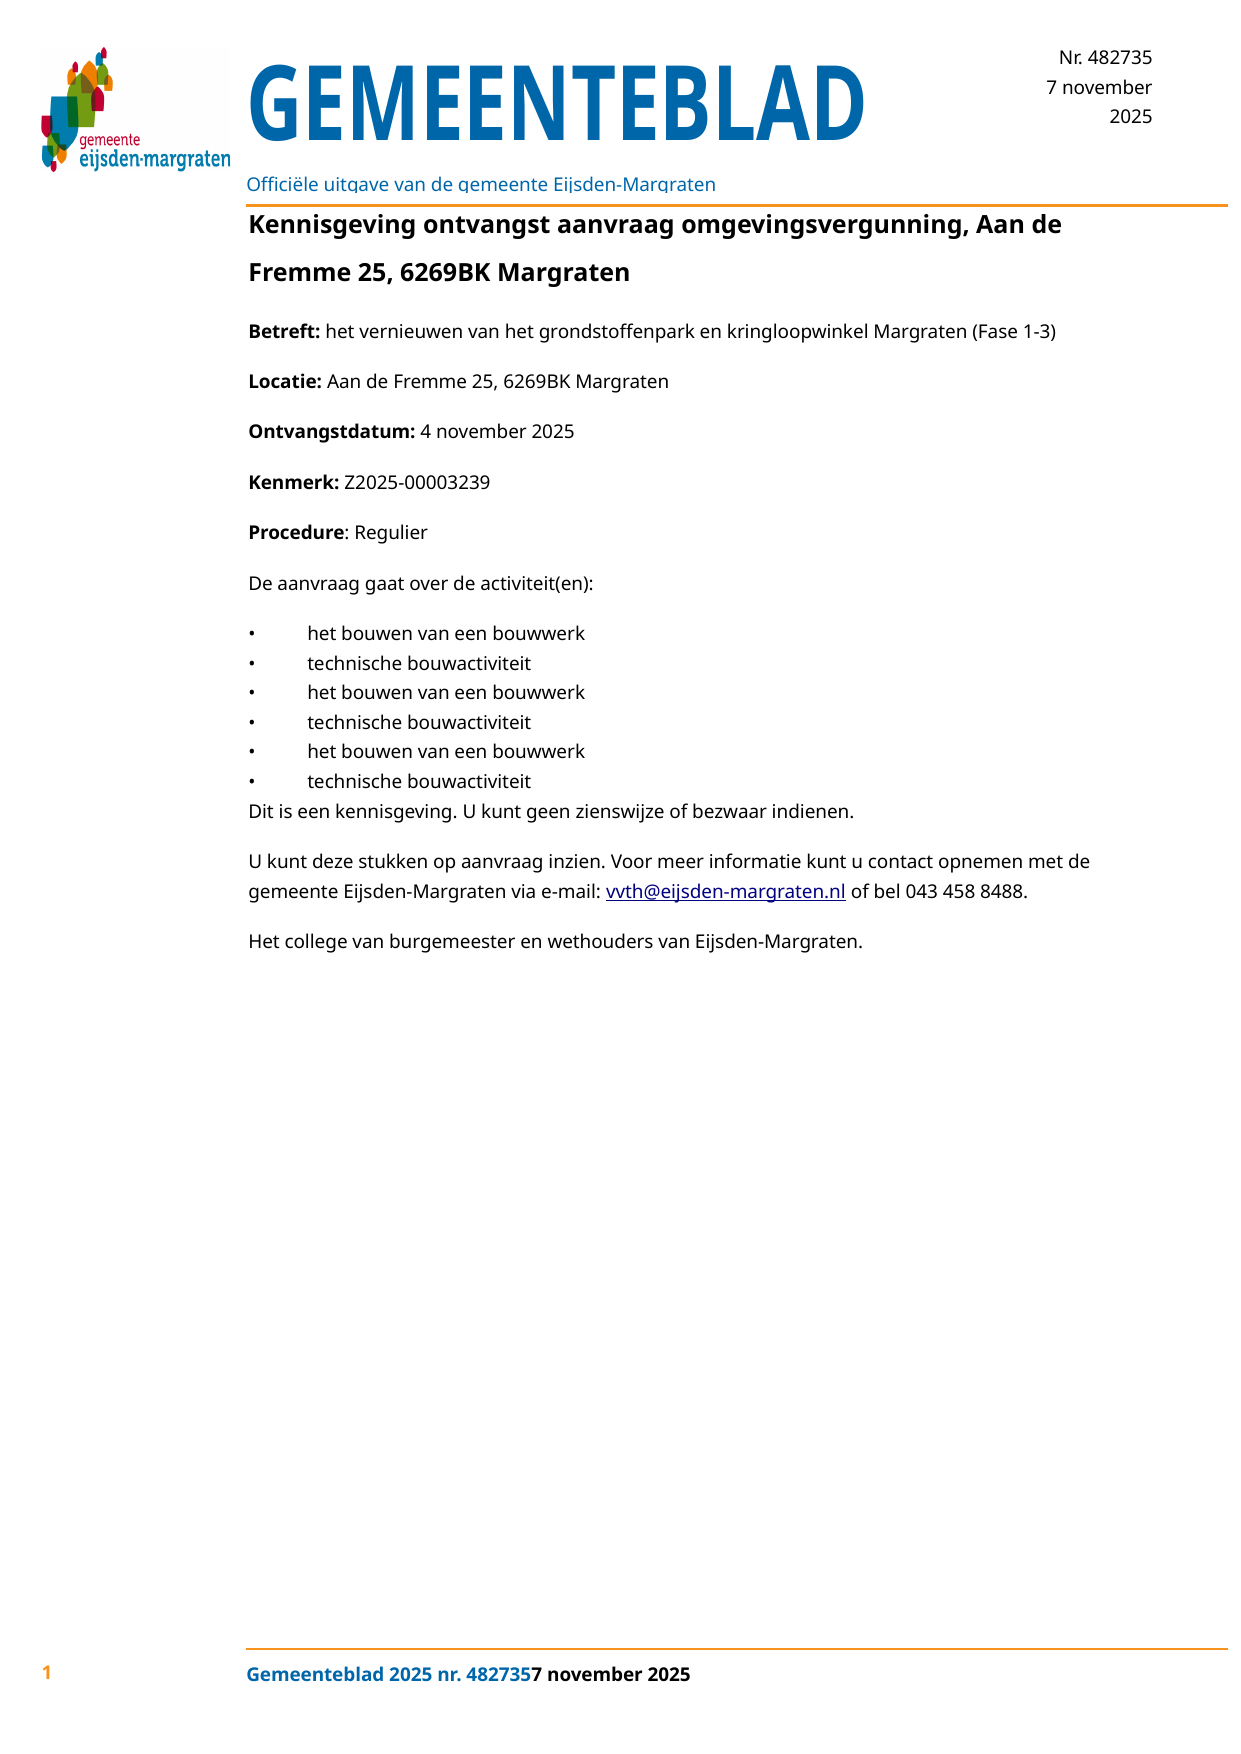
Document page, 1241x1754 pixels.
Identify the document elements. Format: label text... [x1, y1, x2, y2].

list het bouwen van een bouwwerk [248, 679, 1152, 705]
list technische bouwactiviteit [248, 650, 1152, 676]
text U kunt deze stukken op aanvraag inzien. Voor meer informatie kunt u contact opnemen met de gemeente Eijsden-Margraten via e-mail: vvth@eijsden-margraten.nl of bel 043 458 8488. [248, 848, 1152, 904]
list het bouwen van een bouwwerk [248, 739, 1152, 764]
text Het college van burgemeester en wethouders van Eijsden-Margraten. [248, 928, 1152, 954]
list technische bouwactiviteit [248, 709, 1152, 735]
list technische bouwactiviteit [248, 768, 1152, 794]
picture [41, 47, 231, 172]
text De aanvraag gaat over de activiteit(en): [248, 570, 1152, 596]
text Betreft: het vernieuwen van het grondstoffenpark en kringloopwinkel Margraten (Fase 1-3) [248, 318, 1152, 344]
text Dit is een kennisgeving. U kunt geen zienswijze of bezwaar indienen. [248, 798, 1152, 824]
text Kenmerk: Z2025-00003239 [248, 469, 1152, 495]
list het bouwen van een bouwwerk [248, 620, 1152, 646]
text Procedure: Regulier [248, 519, 1152, 545]
text Locatie: Aan de Fremme 25, 6269BK Margraten [248, 368, 1152, 394]
text Ontvangstdatum: 4 november 2025 [248, 419, 1152, 444]
text Kennisgeving ontvangst aanvraag omgevingsvergunning, Aan de Fremme 25, 6269BK Margraten [248, 207, 1152, 288]
